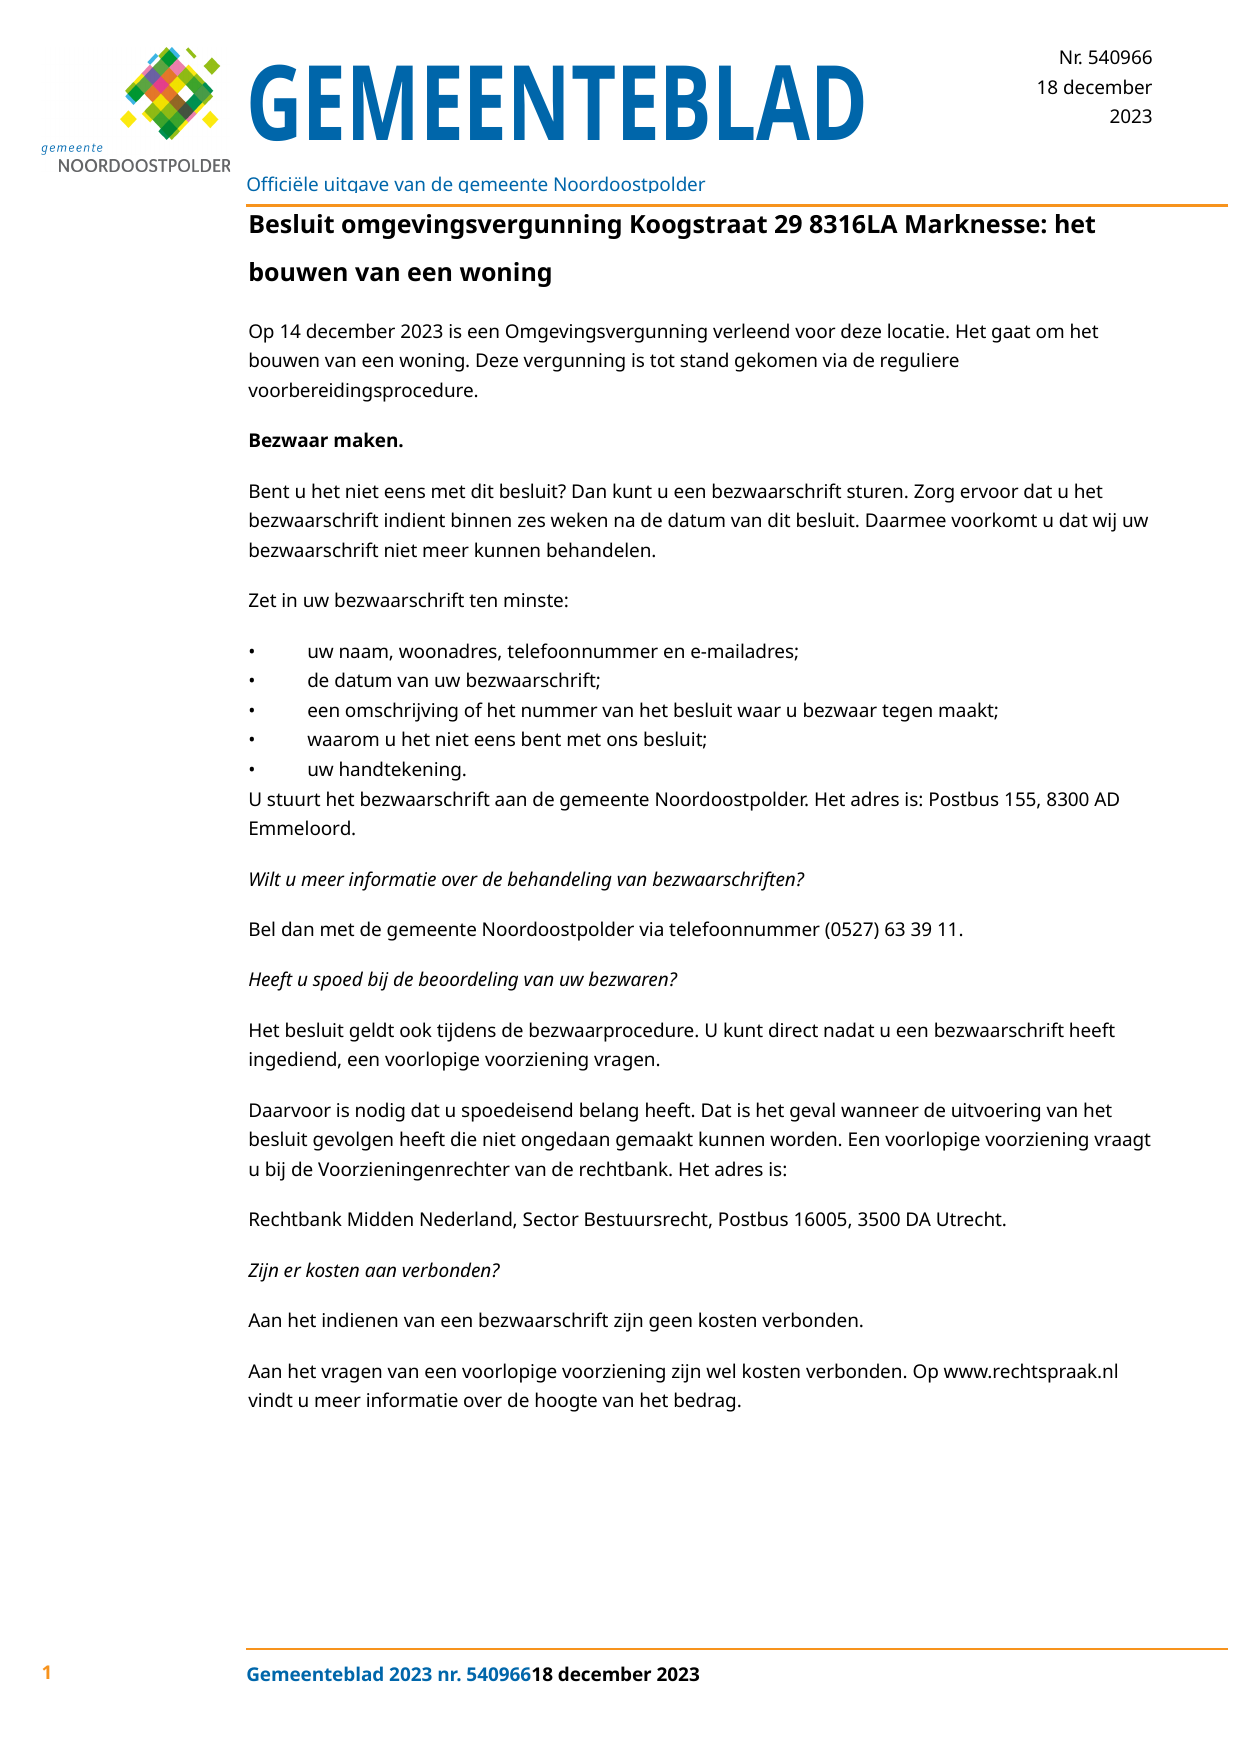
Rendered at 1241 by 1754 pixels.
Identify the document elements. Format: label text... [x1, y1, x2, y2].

text Zet in uw bezwaarschrift ten minste: [248, 587, 1152, 613]
text U stuurt het bezwaarschrift aan de gemeente Noordoostpolder. Het adres is: Postbus 155, 8300 AD Emmeloord. [248, 786, 1152, 841]
text Besluit omgevingsvergunning Koogstraat 29 8316LA Marknesse: het bouwen van een woning [248, 207, 1152, 288]
text Op 14 december 2023 is een Omgevingsvergunning verleend voor deze locatie. Het gaat om het bouwen van een woning. Deze vergunning is tot stand gekomen via de reguliere voorbereidingsprocedure. [248, 318, 1152, 403]
text Bezwaar maken. [248, 427, 1152, 453]
text Zijn er kosten aan verbonden? [248, 1257, 1152, 1283]
text Daarvoor is nodig dat u spoedeisend belang heeft. Dat is het geval wanneer de uitvoering van het besluit gevolgen heeft die niet ongedaan gemaakt kunnen worden. Een voorlopige voorziening vraagt u bij de Voorzieningenrechter van de rechtbank. Het adres is: [248, 1097, 1152, 1182]
list de datum van uw bezwaarschrift; [248, 667, 1152, 693]
list waarom u het niet eens bent met ons besluit; [248, 727, 1152, 752]
text Heeft u spoed bij de beoordeling van uw bezwaren? [248, 967, 1152, 992]
text Aan het indienen van een bezwaarschrift zijn geen kosten verbonden. [248, 1307, 1152, 1333]
text Bent u het niet eens met dit besluit? Dan kunt u een bezwaarschrift sturen. Zorg ervoor dat u het bezwaarschrift indient binnen zes weken na de datum van dit besluit. Daarmee voorkomt u dat wij uw bezwaarschrift niet meer kunnen behandelen. [248, 478, 1152, 563]
list uw naam, woonadres, telefoonnummer en e-mailadres; [248, 638, 1152, 664]
text Het besluit geldt ook tijdens de bezwaarprocedure. U kunt direct nadat u een bezwaarschrift heeft ingediend, een voorlopige voorziening vragen. [248, 1017, 1152, 1072]
text Wilt u meer informatie over de behandeling van bezwaarschriften? [248, 866, 1152, 892]
picture [41, 47, 231, 172]
text Bel dan met de gemeente Noordoostpolder via telefoonnummer (0527) 63 39 11. [248, 916, 1152, 942]
text Aan het vragen van een voorlopige voorziening zijn wel kosten verbonden. Op www.rechtspraak.nl vindt u meer informatie over de hoogte van het bedrag. [248, 1358, 1152, 1413]
list uw handtekening. [248, 756, 1152, 782]
text Rechtbank Midden Nederland, Sector Bestuursrecht, Postbus 16005, 3500 DA Utrecht. [248, 1207, 1152, 1232]
list een omschrijving of het nummer van het besluit waar u bezwaar tegen maakt; [248, 697, 1152, 723]
